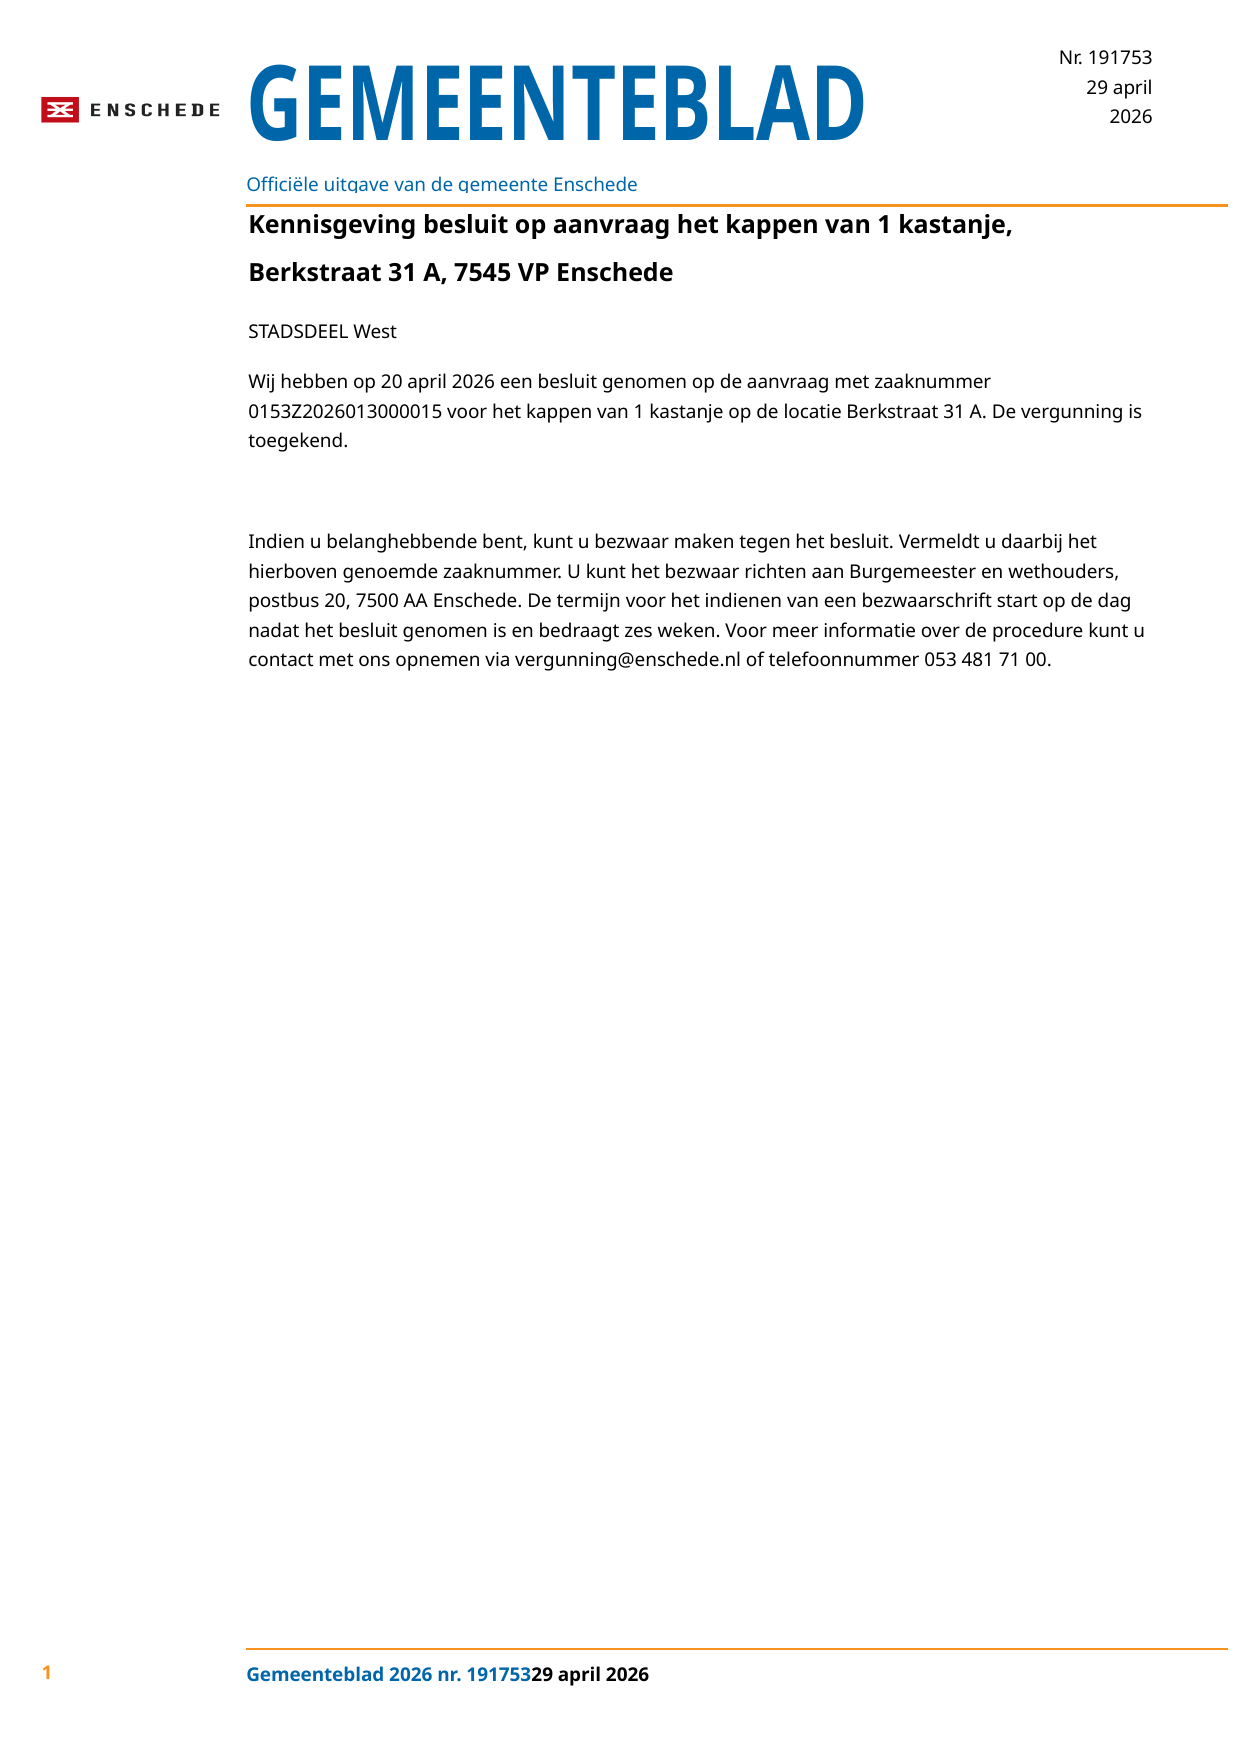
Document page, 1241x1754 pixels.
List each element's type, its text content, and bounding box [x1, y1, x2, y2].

text STADSDEEL West [248, 318, 1152, 344]
picture [41, 47, 231, 172]
text Kennisgeving besluit op aanvraag het kappen van 1 kastanje, Berkstraat 31 A, 7545 VP Enschede [248, 207, 1152, 288]
text Wij hebben op 20 april 2026 een besluit genomen op de aanvraag met zaaknummer 0153Z2026013000015 voor het kappen van 1 kastanje op de locatie Berkstraat 31 A. De vergunning is toegekend. [248, 368, 1152, 453]
text Indien u belanghebbende bent, kunt u bezwaar maken tegen het besluit. Vermeldt u daarbij het hierboven genoemde zaaknummer. U kunt het bezwaar richten aan Burgemeester en wethouders, postbus 20, 7500 AA Enschede. De termijn voor het indienen van een bezwaarschrift start op de dag nadat het besluit genomen is en bedraagt zes weken. Voor meer informatie over de procedure kunt u contact met ons opnemen via vergunning@enschede.nl of telefoonnummer 053 481 71 00. [248, 528, 1152, 672]
